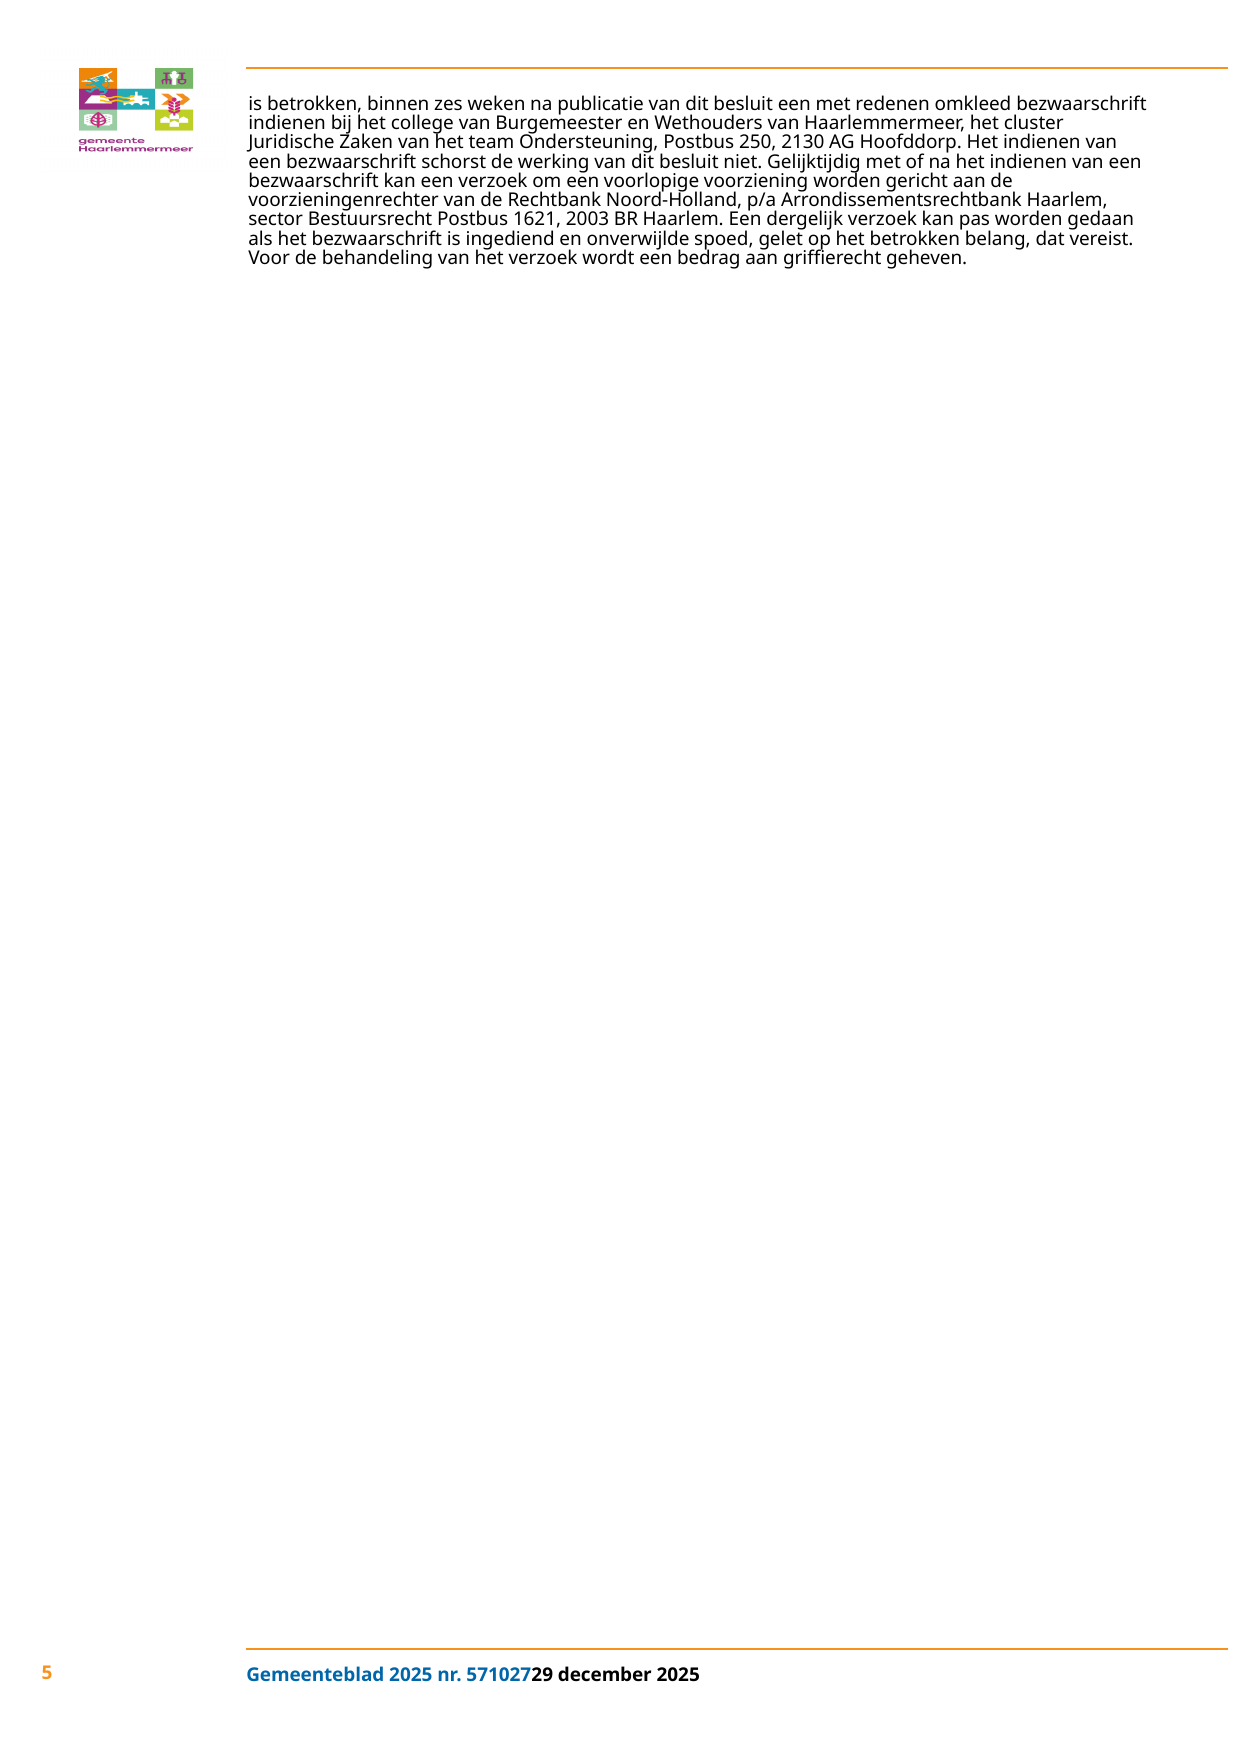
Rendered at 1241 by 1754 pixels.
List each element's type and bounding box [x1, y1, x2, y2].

picture [41, 47, 231, 172]
